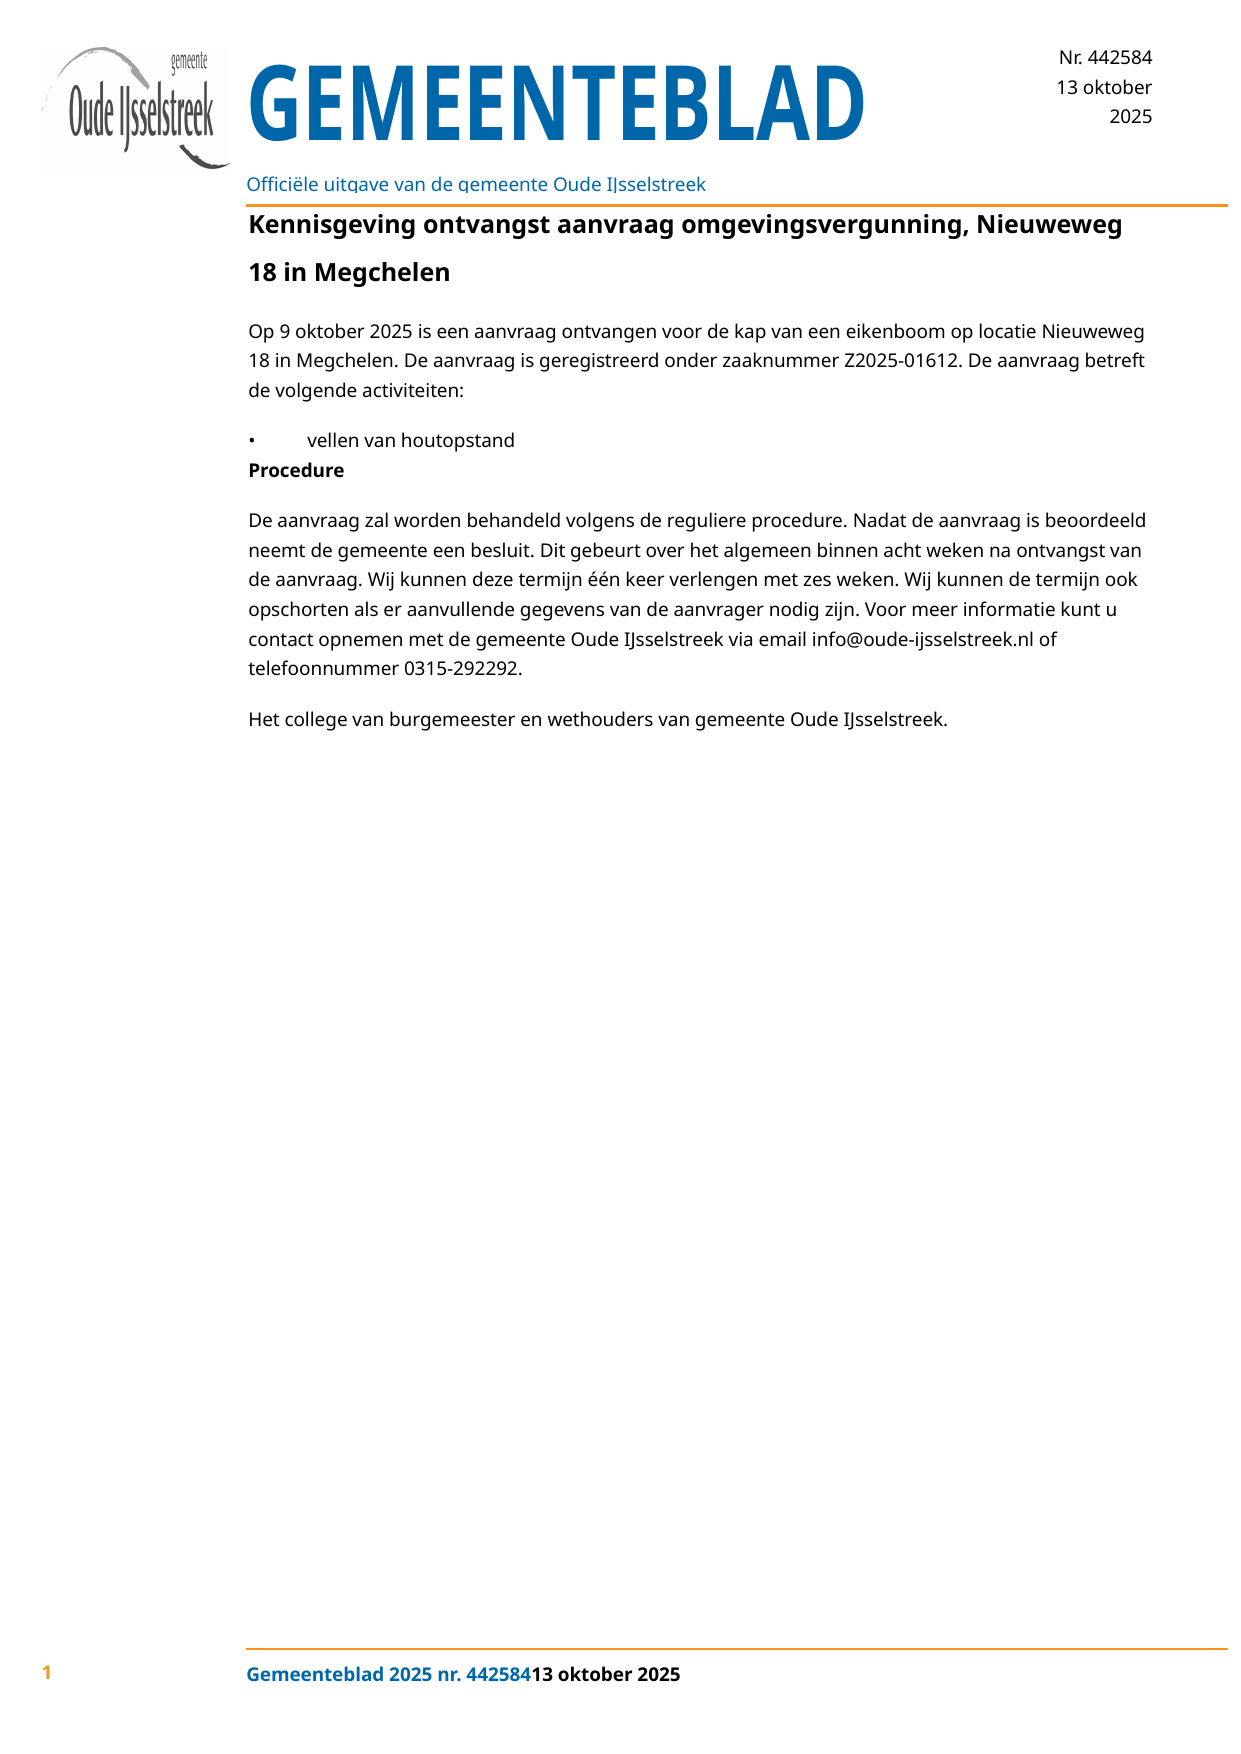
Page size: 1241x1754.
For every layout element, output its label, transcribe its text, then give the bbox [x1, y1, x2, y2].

text Het college van burgemeester en wethouders van gemeente Oude IJsselstreek. [248, 706, 1152, 732]
list vellen van houtopstand [248, 427, 1152, 453]
text Procedure [248, 457, 1152, 483]
text Kennisgeving ontvangst aanvraag omgevingsvergunning, Nieuweweg 18 in Megchelen [248, 207, 1152, 288]
text Op 9 oktober 2025 is een aanvraag ontvangen voor de kap van een eikenboom op locatie Nieuweweg 18 in Megchelen. De aanvraag is geregistreerd onder zaaknummer Z2025-01612. De aanvraag betreft de volgende activiteiten: [248, 318, 1152, 403]
text De aanvraag zal worden behandeld volgens de reguliere procedure. Nadat de aanvraag is beoordeeld neemt de gemeente een besluit. Dit gebeurt over het algemeen binnen acht weken na ontvangst van de aanvraag. Wij kunnen deze termijn één keer verlengen met zes weken. Wij kunnen de termijn ook opschorten als er aanvullende gegevens van de aanvrager nodig zijn. Voor meer informatie kunt u contact opnemen met de gemeente Oude IJsselstreek via email info@oude-ijsselstreek.nl of telefoonnummer 0315-292292. [248, 507, 1152, 681]
picture [41, 47, 231, 172]
